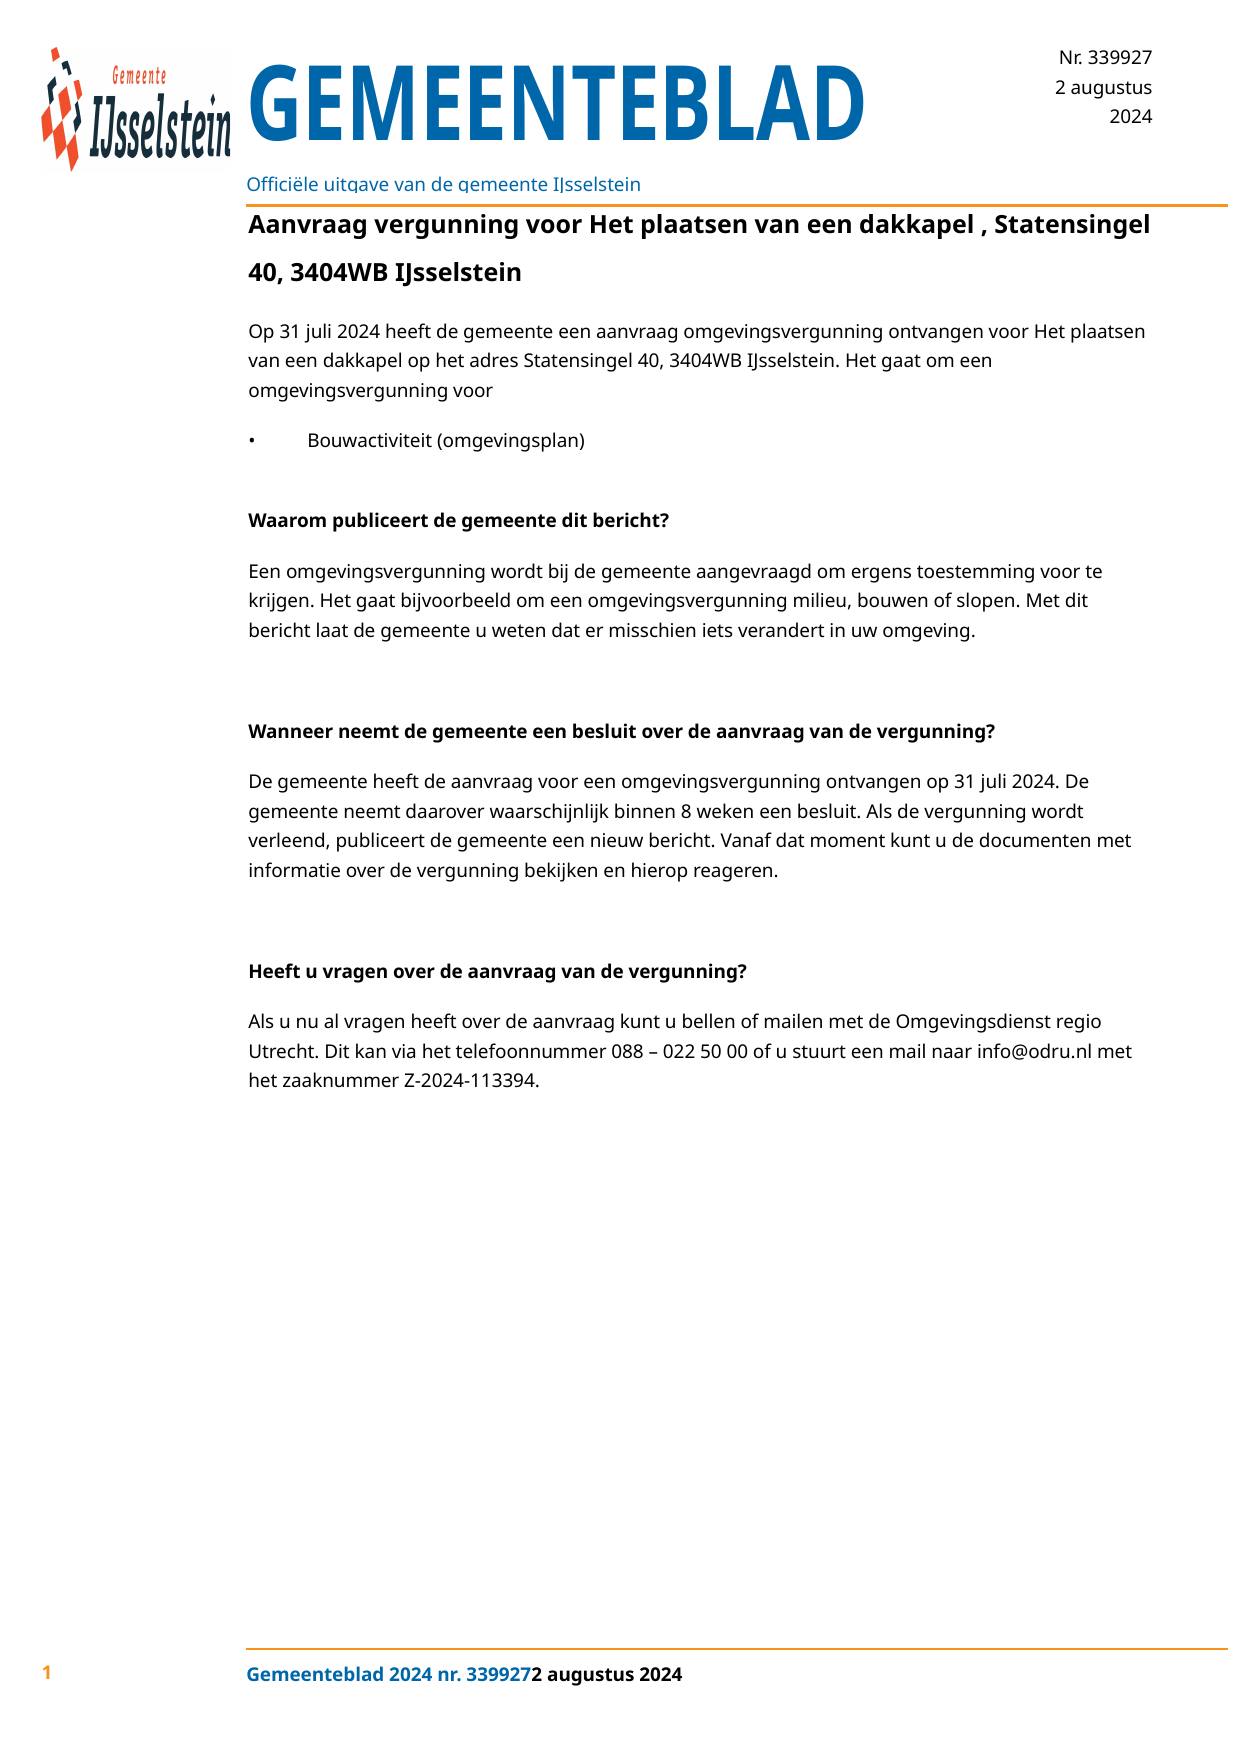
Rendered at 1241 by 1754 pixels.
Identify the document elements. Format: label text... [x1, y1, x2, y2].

text Als u nu al vragen heeft over de aanvraag kunt u bellen of mailen met de Omgevingsdienst regio Utrecht. Dit kan via het telefoonnummer 088 – 022 50 00 of u stuurt een mail naar info@odru.nl met het zaaknummer Z-2024-113394. [248, 1008, 1152, 1093]
text Een omgevingsvergunning wordt bij de gemeente aangevraagd om ergens toestemming voor te krijgen. Het gaat bijvoorbeeld om een omgevingsvergunning milieu, bouwen of slopen. Met dit bericht laat de gemeente u weten dat er misschien iets verandert in uw omgeving. [248, 558, 1152, 643]
text Heeft u vragen over de aanvraag van de vergunning? [248, 958, 1152, 984]
text Waarom publiceert de gemeente dit bericht? [248, 507, 1152, 533]
text De gemeente heeft de aanvraag voor een omgevingsvergunning ontvangen op 31 juli 2024. De gemeente neemt daarover waarschijnlijk binnen 8 weken een besluit. Als de vergunning wordt verleend, publiceert de gemeente een nieuw bericht. Vanaf dat moment kunt u de documenten met informatie over de vergunning bekijken en hierop reageren. [248, 768, 1152, 883]
picture [41, 47, 231, 172]
text Aanvraag vergunning voor Het plaatsen van een dakkapel , Statensingel 40, 3404WB IJsselstein [248, 207, 1152, 288]
text Wanneer neemt de gemeente een besluit over de aanvraag van de vergunning? [248, 718, 1152, 744]
text Op 31 juli 2024 heeft de gemeente een aanvraag omgevingsvergunning ontvangen voor Het plaatsen van een dakkapel op het adres Statensingel 40, 3404WB IJsselstein. Het gaat om een omgevingsvergunning voor [248, 318, 1152, 403]
list Bouwactiviteit (omgevingsplan) [248, 427, 1152, 453]
